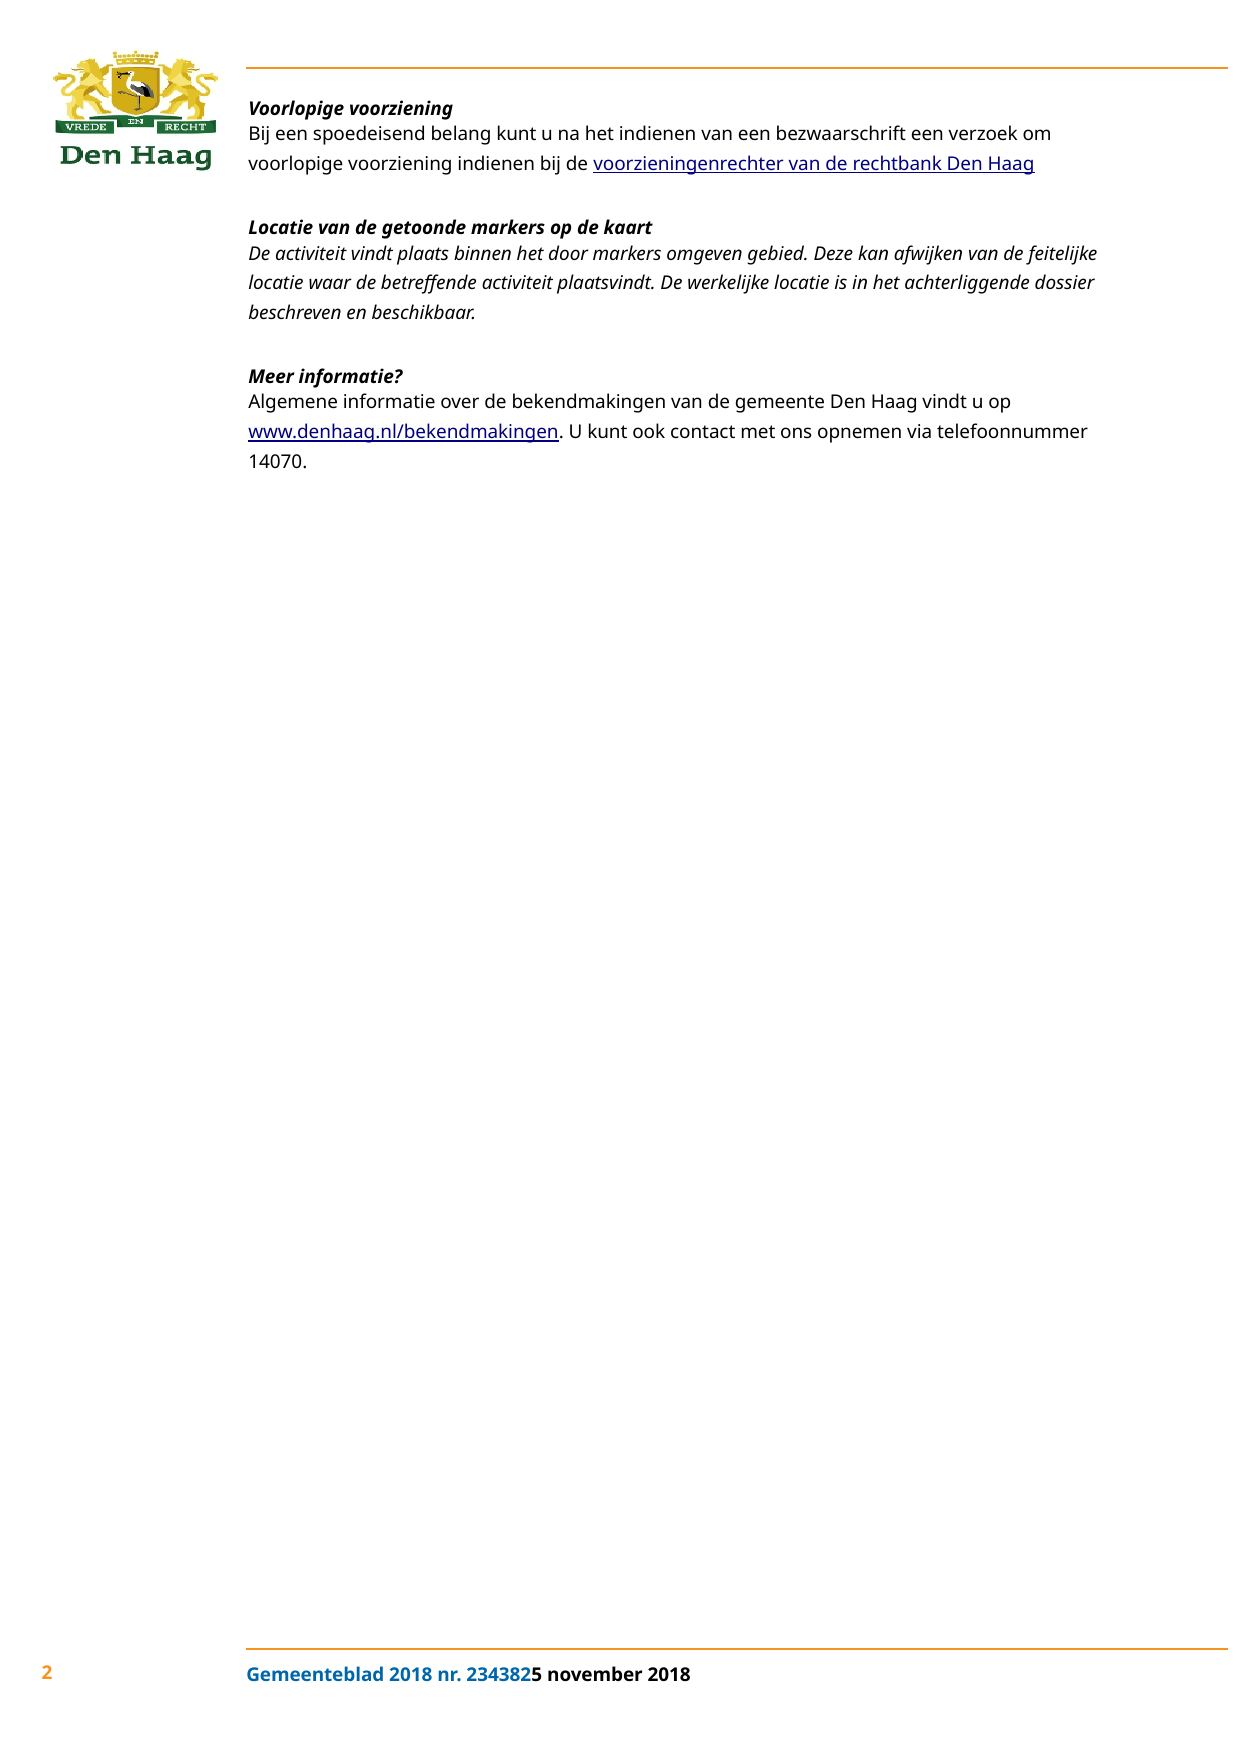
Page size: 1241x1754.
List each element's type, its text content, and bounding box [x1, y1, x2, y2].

text De activiteit vindt plaats binnen het door markers omgeven gebied. Deze kan afwijken van de feitelijke locatie waar de betreffende activiteit plaatsvindt. De werkelijke locatie is in het achterliggende dossier beschreven en beschikbaar. [248, 240, 1152, 325]
text Algemene informatie over de bekendmakingen van de gemeente Den Haag vindt u op www.denhaag.nl/bekendmakingen. U kunt ook contact met ons opnemen via telefoonnummer 14070. [248, 389, 1152, 473]
text Locatie van de getoonde markers op de kaart [248, 214, 1152, 240]
picture [41, 47, 231, 172]
text Voorlopige voorziening [248, 95, 1152, 121]
text Bij een spoedeisend belang kunt u na het indienen van een bezwaarschrift een verzoek om voorlopige voorziening indienen bij de voorzieningenrechter van de rechtbank Den Haag [248, 121, 1152, 176]
text Meer informatie? [248, 363, 1152, 389]
